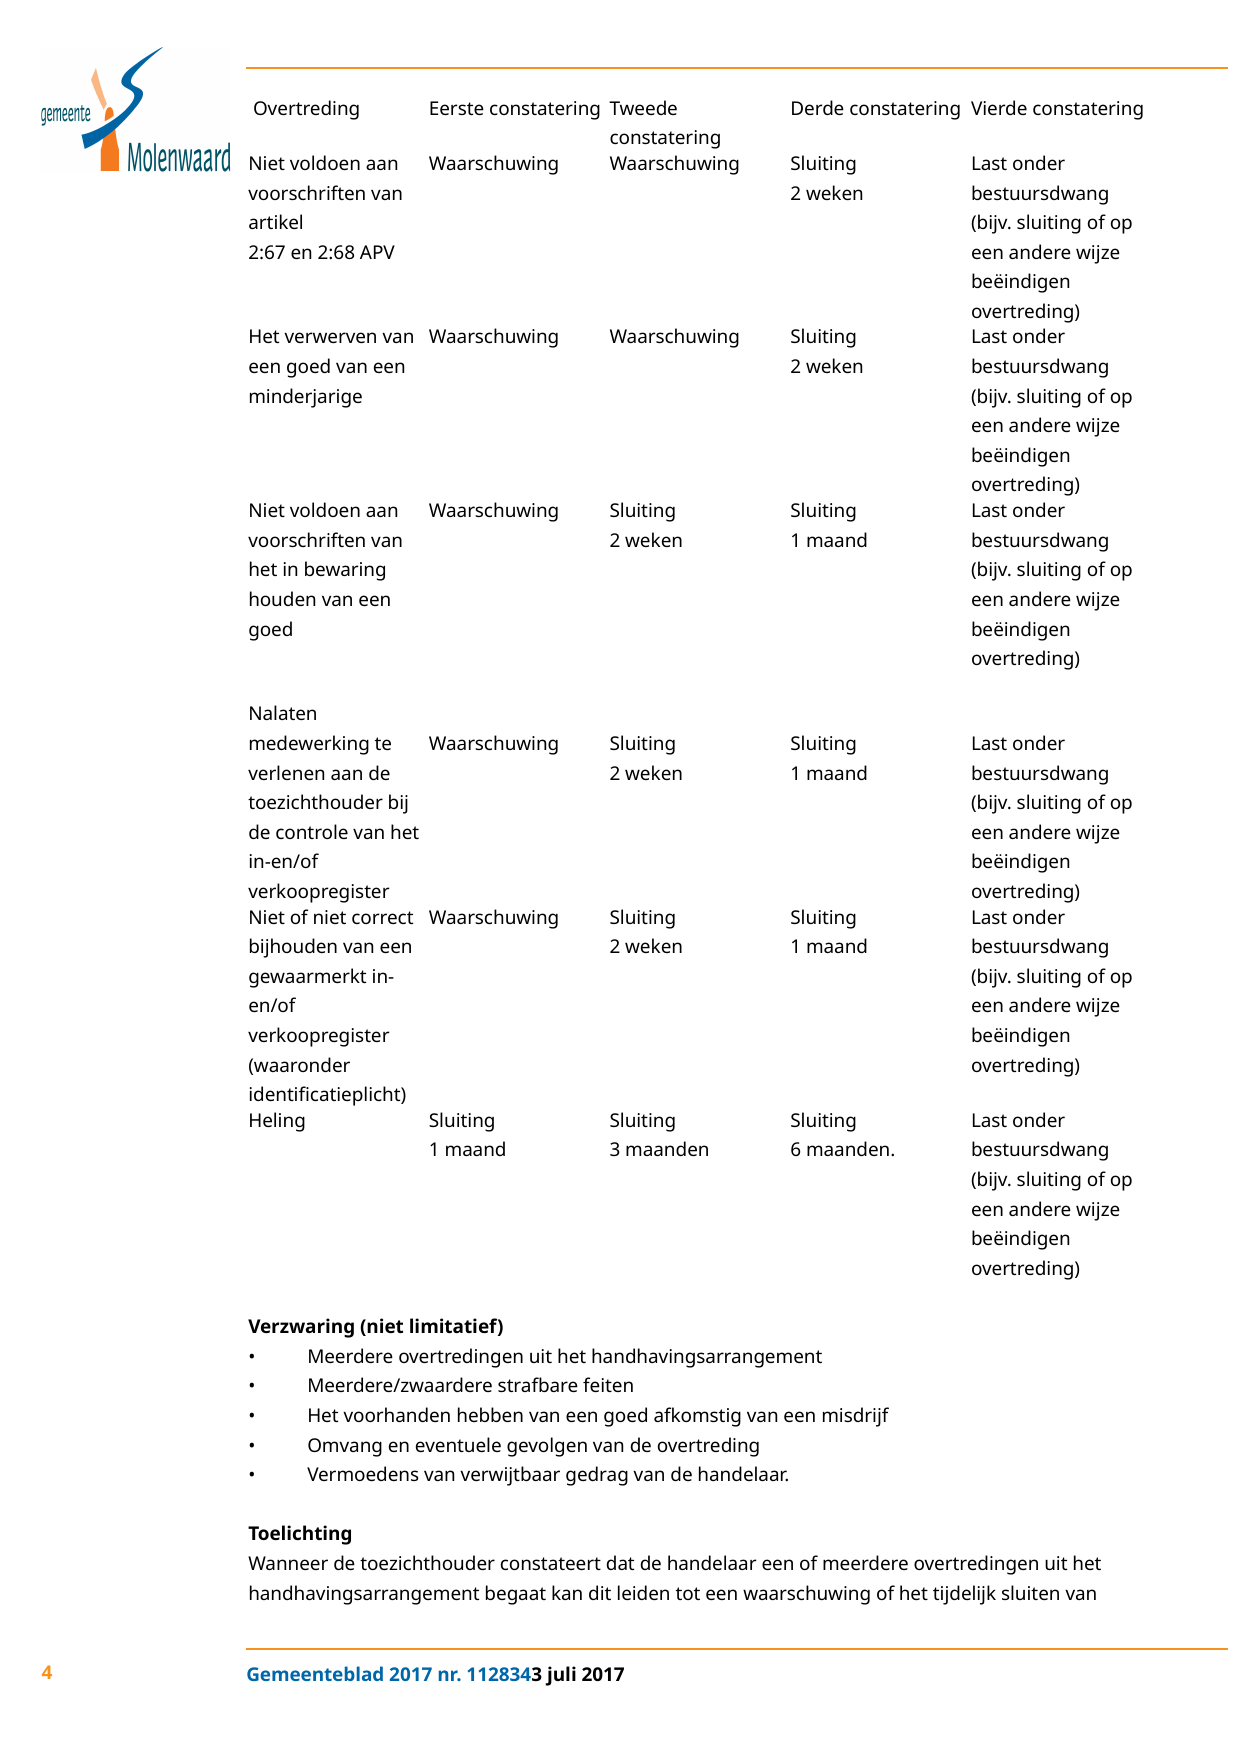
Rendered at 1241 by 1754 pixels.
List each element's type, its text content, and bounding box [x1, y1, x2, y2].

table_cell Sluiting 1 maand [790, 904, 971, 1107]
table_cell Last onder bestuursdwang (bijv. sluiting of op een andere wijze beëindigen overtreding) [971, 701, 1152, 904]
text Toelichting [248, 1521, 1152, 1546]
table_cell Waarschuwing [609, 150, 790, 324]
table_cell Waarschuwing [609, 324, 790, 497]
table_cell Last onder bestuursdwang (bijv. sluiting of op een andere wijze beëindigen overtreding) [971, 1107, 1152, 1281]
table_cell Niet of niet correct bijhouden van een gewaarmerkt in- en/of verkoopregister (waaronder identificatieplicht) [248, 904, 429, 1107]
table_cell Sluiting 2 weken [790, 150, 971, 324]
table_cell Last onder bestuursdwang (bijv. sluiting of op een andere wijze beëindigen overtreding) [971, 498, 1152, 701]
table_cell Sluiting 2 weken [609, 498, 790, 701]
table_cell Sluiting 1 maand [790, 498, 971, 701]
list Meerdere/zwaardere strafbare feiten [248, 1373, 1152, 1398]
table_cell Sluiting 2 weken [609, 701, 790, 904]
table_cell Waarschuwing [429, 150, 609, 324]
table_cell Waarschuwing [429, 701, 609, 904]
table_header Overtreding [248, 95, 429, 150]
table_cell Niet voldoen aan voorschriften van het in bewaring houden van een goed [248, 498, 429, 701]
table_cell Nalaten medewerking te verlenen aan de toezichthouder bij de controle van het in-en/of verkoopregister [248, 701, 429, 904]
table_cell Waarschuwing [429, 498, 609, 701]
text Verzwaring (niet limitatief) [248, 1313, 1152, 1339]
table_cell Waarschuwing [429, 324, 609, 497]
table_header Eerste constatering [429, 95, 609, 150]
table_cell Sluiting 1 maand [429, 1107, 609, 1281]
table_cell Heling [248, 1107, 429, 1281]
table_cell Het verwerven van een goed van een minderjarige [248, 324, 429, 497]
text Wanneer de toezichthouder constateert dat de handelaar een of meerdere overtredingen uit het handhavingsarrangement begaat kan dit leiden tot een waarschuwing of het tijdelijk sluiten van [248, 1550, 1152, 1606]
table_cell Waarschuwing [429, 904, 609, 1107]
table_cell Sluiting 1 maand [790, 701, 971, 904]
picture [41, 47, 231, 172]
table_cell Last onder bestuursdwang (bijv. sluiting of op een andere wijze beëindigen overtreding) [971, 324, 1152, 497]
table_cell Sluiting 2 weken [790, 324, 971, 497]
list Het voorhanden hebben van een goed afkomstig van een misdrijf [248, 1402, 1152, 1428]
table_cell Last onder bestuursdwang (bijv. sluiting of op een andere wijze beëindigen overtreding) [971, 150, 1152, 324]
table_cell Sluiting 2 weken [609, 904, 790, 1107]
list Meerdere overtredingen uit het handhavingsarrangement [248, 1343, 1152, 1369]
table_cell Niet voldoen aan voorschriften van artikel 2:67 en 2:68 APV [248, 150, 429, 324]
table_header Tweede constatering [609, 95, 790, 150]
table_cell Sluiting 3 maanden [609, 1107, 790, 1281]
table_cell Sluiting 6 maanden. [790, 1107, 971, 1281]
list Omvang en eventuele gevolgen van de overtreding [248, 1432, 1152, 1458]
list Vermoedens van verwijtbaar gedrag van de handelaar. [248, 1461, 1152, 1487]
table_cell Last onder bestuursdwang (bijv. sluiting of op een andere wijze beëindigen overtreding) [971, 904, 1152, 1107]
table_header Derde constatering [790, 95, 971, 150]
table_header Vierde constatering [971, 95, 1152, 150]
